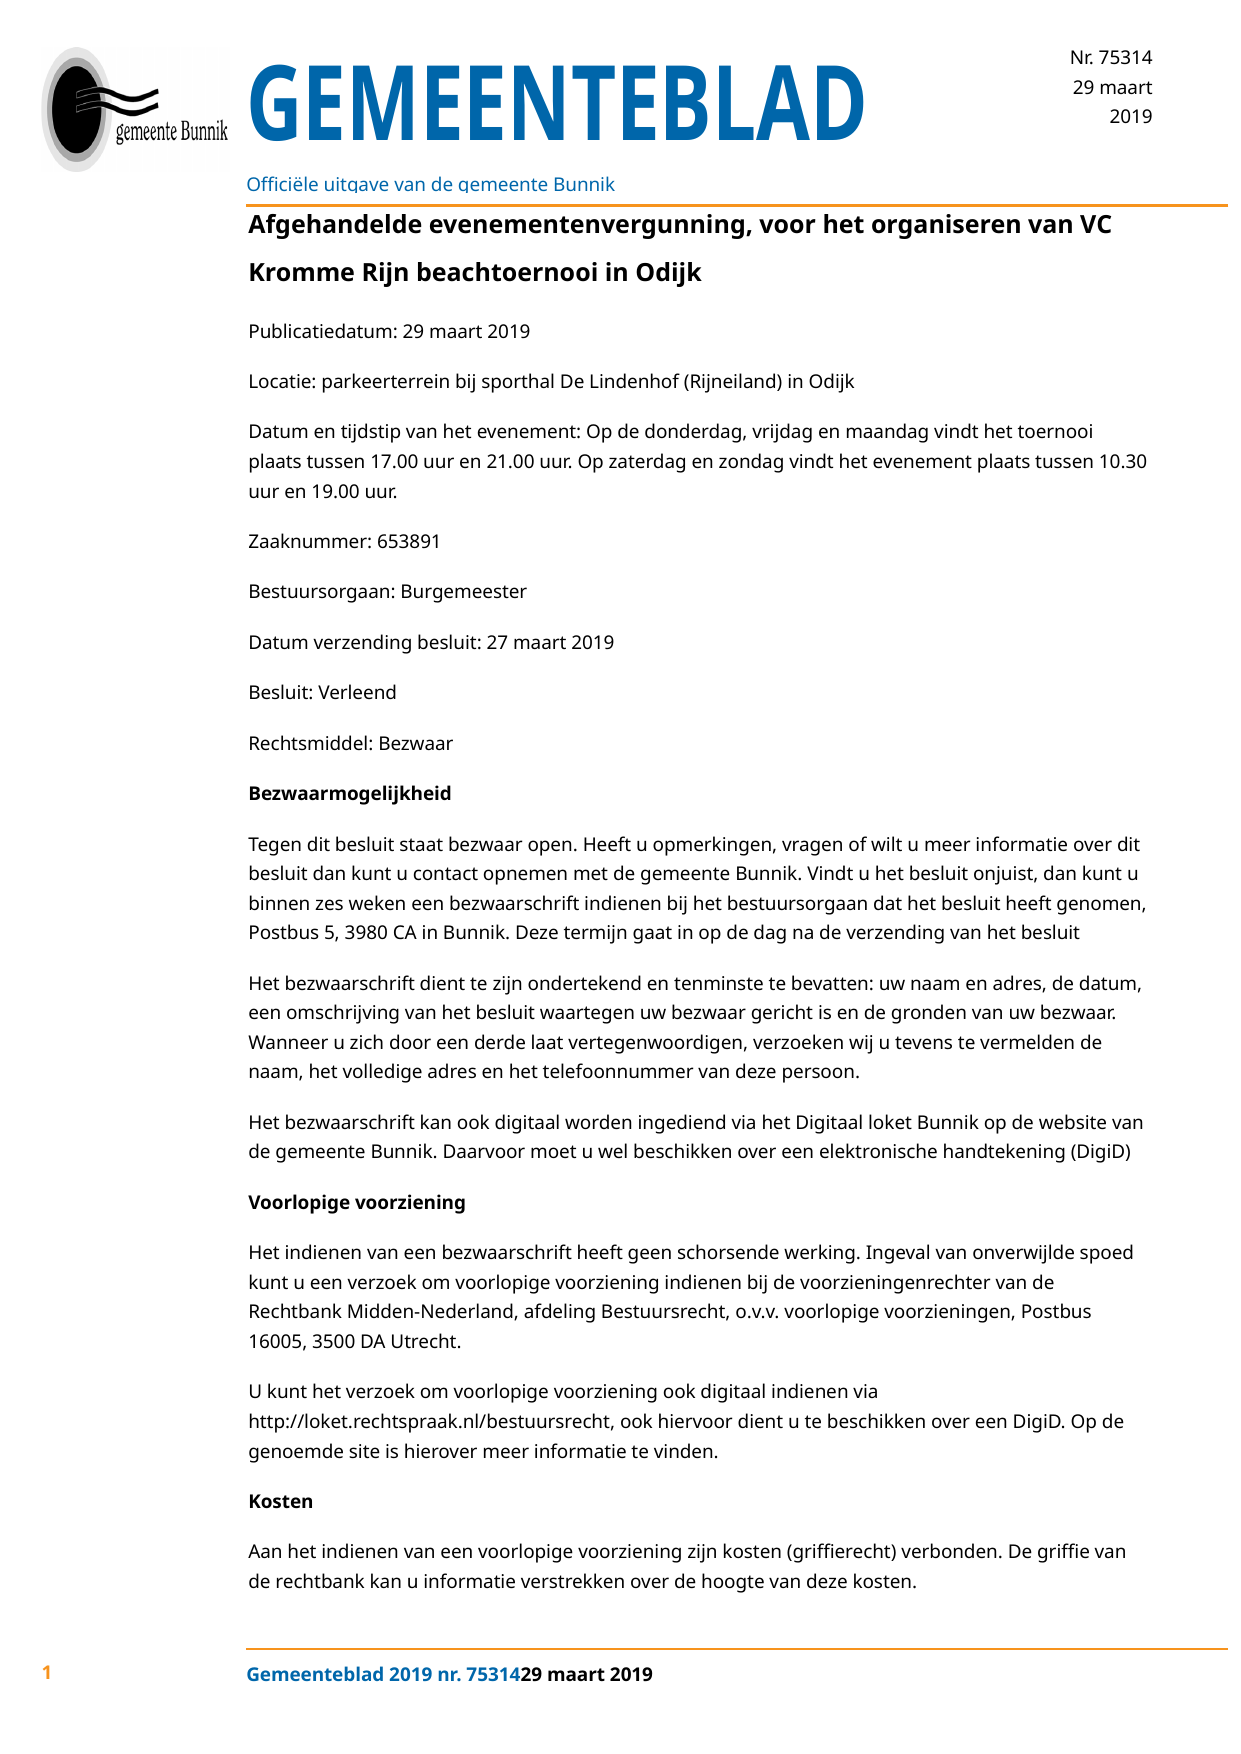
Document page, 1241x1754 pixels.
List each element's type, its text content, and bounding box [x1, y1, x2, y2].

text Het indienen van een bezwaarschrift heeft geen schorsende werking. Ingeval van onverwijlde spoed kunt u een verzoek om voorlopige voorziening indienen bij de voorzieningenrechter van de Rechtbank Midden-Nederland, afdeling Bestuursrecht, o.v.v. voorlopige voorzieningen, Postbus 16005, 3500 DA Utrecht. [248, 1239, 1152, 1354]
text Aan het indienen van een voorlopige voorziening zijn kosten (griffierecht) verbonden. De griffie van de rechtbank kan u informatie verstrekken over de hoogte van deze kosten. [248, 1539, 1152, 1594]
text Bestuursorgaan: Burgemeester [248, 579, 1152, 604]
text Rechtsmiddel: Bezwaar [248, 730, 1152, 756]
text Het bezwaarschrift dient te zijn ondertekend en tenminste te bevatten: uw naam en adres, de datum, een omschrijving van het besluit waartegen uw bezwaar gericht is en de gronden van uw bezwaar. Wanneer u zich door een derde laat vertegenwoordigen, verzoeken wij u tevens te vermelden de naam, het volledige adres en het telefoonnummer van deze persoon. [248, 970, 1152, 1084]
text Bezwaarmogelijkheid [248, 780, 1152, 806]
text Besluit: Verleend [248, 679, 1152, 705]
text Het bezwaarschrift kan ook digitaal worden ingediend via het Digitaal loket Bunnik op de website van de gemeente Bunnik. Daarvoor moet u wel beschikken over een elektronische handtekening (DigiD) [248, 1109, 1152, 1164]
picture [41, 47, 231, 172]
text Tegen dit besluit staat bezwaar open. Heeft u opmerkingen, vragen of wilt u meer informatie over dit besluit dan kunt u contact opnemen met de gemeente Bunnik. Vindt u het besluit onjuist, dan kunt u binnen zes weken een bezwaarschrift indienen bij het bestuursorgaan dat het besluit heeft genomen, Postbus 5, 3980 CA in Bunnik. Deze termijn gaat in op de dag na de verzending van het besluit [248, 831, 1152, 945]
text Zaaknummer: 653891 [248, 528, 1152, 554]
text Kosten [248, 1488, 1152, 1514]
text Datum verzending besluit: 27 maart 2019 [248, 629, 1152, 655]
text U kunt het verzoek om voorlopige voorziening ook digitaal indienen via http://loket.rechtspraak.nl/bestuursrecht, ook hiervoor dient u te beschikken over een DigiD. Op de genoemde site is hierover meer informatie te vinden. [248, 1379, 1152, 1464]
text Datum en tijdstip van het evenement: Op de donderdag, vrijdag en maandag vindt het toernooi plaats tussen 17.00 uur en 21.00 uur. Op zaterdag en zondag vindt het evenement plaats tussen 10.30 uur en 19.00 uur. [248, 419, 1152, 504]
text Afgehandelde evenementenvergunning, voor het organiseren van VC Kromme Rijn beachtoernooi in Odijk [248, 207, 1152, 288]
text Locatie: parkeerterrein bij sporthal De Lindenhof (Rijneiland) in Odijk [248, 368, 1152, 394]
text Voorlopige voorziening [248, 1189, 1152, 1215]
text Publicatiedatum: 29 maart 2019 [248, 318, 1152, 344]
